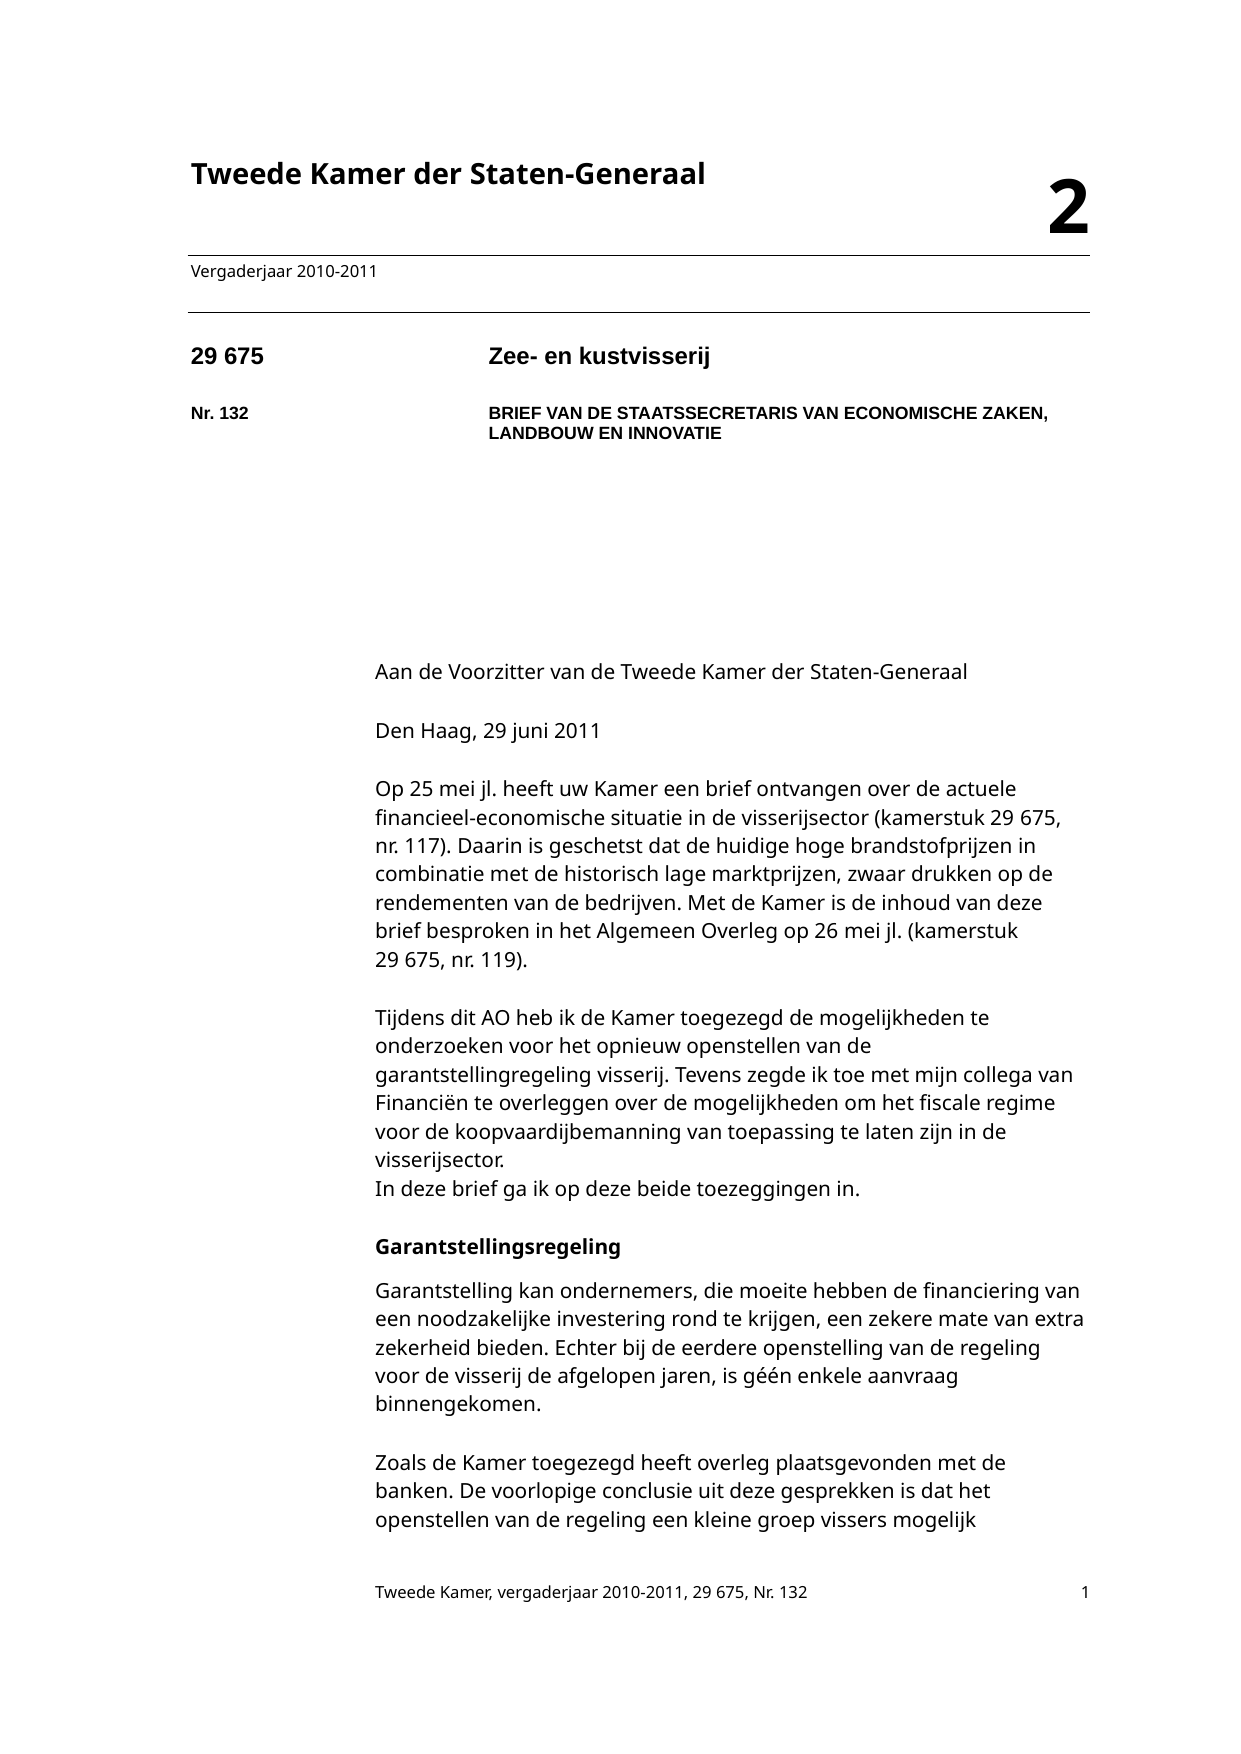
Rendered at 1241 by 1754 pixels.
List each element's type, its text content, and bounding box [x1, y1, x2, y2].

text Garantstelling kan ondernemers, die moeite hebben de financiering van een noodzakelijke investering rond te krijgen, een zekere mate van extra zekerheid bieden. Echter bij de eerdere openstelling van de regeling voor de visserij de afgelopen jaren, is géén enkele aanvraag binnengekomen. [375, 1276, 1090, 1418]
text Garantstellingsregeling [375, 1232, 1090, 1261]
table_cell 29 675 [188, 339, 485, 399]
table_cell Vergaderjaar 2010-2011 [188, 256, 485, 312]
text Zoals de Kamer toegezegd heeft overleg plaatsgevonden met de banken. De voorlopige conclusie uit deze gesprekken is dat het openstellen van de regeling een kleine groep vissers mogelijk [375, 1448, 1090, 1533]
table_header 2 [910, 150, 1090, 255]
table_cell Zee- en kustvisserij [485, 339, 1090, 399]
text Aan de Voorzitter van de Tweede Kamer der Staten-Generaal [375, 657, 1090, 686]
table_cell [485, 313, 1090, 339]
table_cell [485, 256, 1090, 312]
text Tijdens dit AO heb ik de Kamer toegezegd de mogelijkheden te onderzoeken voor het opnieuw openstellen van de garantstellingregeling visserij. Tevens zegde ik toe met mijn collega van Financiën te overleggen over de mogelijkheden om het fiscale regime voor de koopvaardijbemanning van toepassing te laten zijn in de visserijsector. [375, 1003, 1090, 1174]
text Den Haag, 29 juni 2011 [375, 716, 1090, 744]
table_header Tweede Kamer der Staten-Generaal [188, 150, 909, 255]
table_cell [188, 313, 485, 339]
text Op 25 mei jl. heeft uw Kamer een brief ontvangen over de actuele financieel-economische situatie in de visserijsector (kamerstuk 29 675, nr. 117). Daarin is geschetst dat de huidige hoge brandstofprijzen in combinatie met de historisch lage marktprijzen, zwaar drukken op de rendementen van de bedrijven. Met de Kamer is de inhoud van deze brief besproken in het Algemeen Overleg op 26 mei jl. (kamerstuk 29 675, nr. 119). [375, 774, 1090, 973]
table_cell BRIEF VAN DE STAATSSECRETARIS VAN ECONOMISCHE ZAKEN, LANDBOUW EN INNOVATIE [485, 399, 1090, 539]
table_cell Nr. 132 [188, 399, 485, 539]
text In deze brief ga ik op deze beide toezeggingen in. [375, 1174, 1090, 1202]
